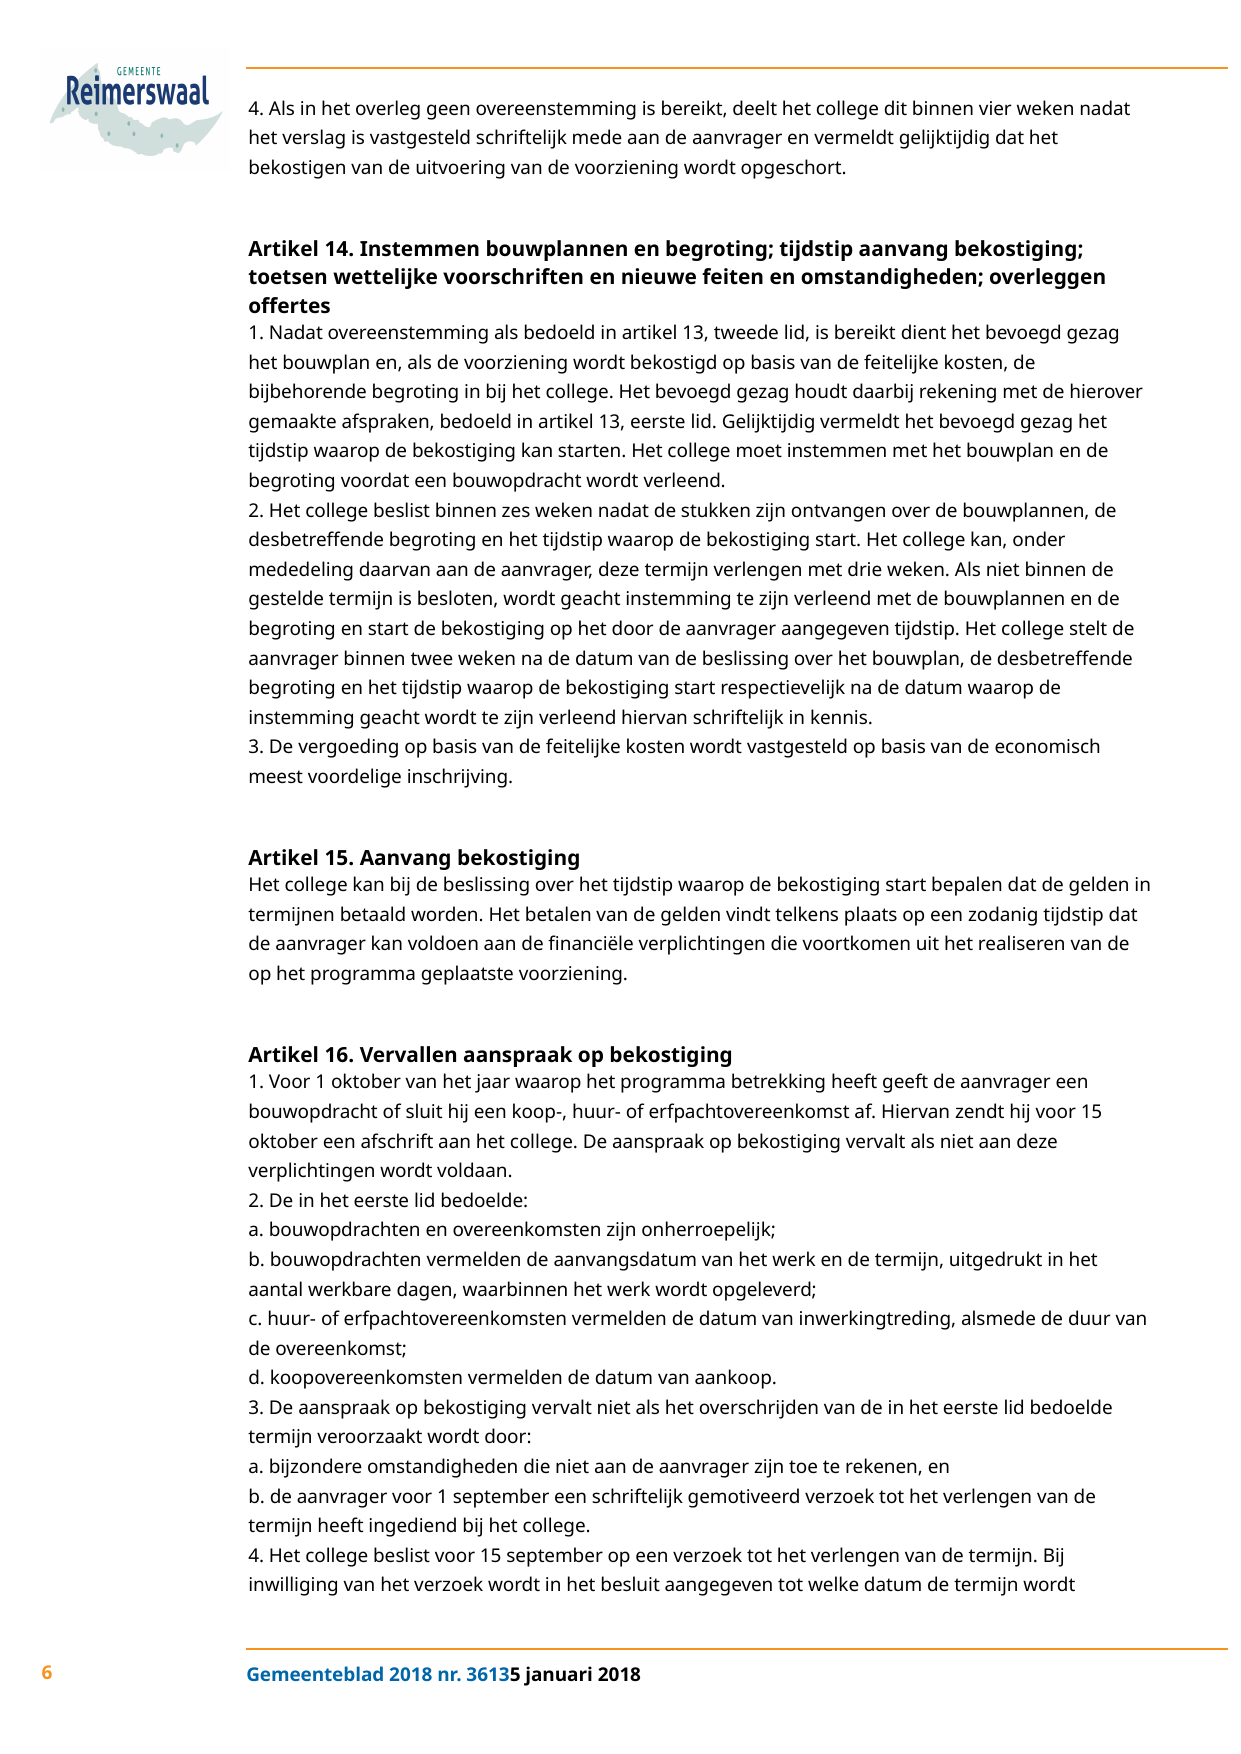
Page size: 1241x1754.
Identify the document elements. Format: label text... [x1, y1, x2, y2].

text 1. Voor 1 oktober van het jaar waarop het programma betrekking heeft geeft de aanvrager een bouwopdracht of sluit hij een koop-, huur- of erfpachtovereenkomst af. Hiervan zendt hij voor 15 oktober een afschrift aan het college. De aanspraak op bekostiging vervalt als niet aan deze verplichtingen wordt voldaan. [248, 1069, 1152, 1183]
text a. bouwopdrachten en overeenkomsten zijn onherroepelijk; [248, 1217, 1152, 1242]
text b. bouwopdrachten vermelden de aanvangsdatum van het werk en de termijn, uitgedrukt in het aantal werkbare dagen, waarbinnen het werk wordt opgeleverd; [248, 1246, 1152, 1301]
text Artikel 14. Instemmen bouwplannen en begroting; tijdstip aanvang bekostiging; toetsen wettelijke voorschriften en nieuwe feiten en omstandigheden; overleggen offertes [248, 234, 1152, 319]
text 4. Het college beslist voor 15 september op een verzoek tot het verlengen van de termijn. Bij inwilliging van het verzoek wordt in het besluit aangegeven tot welke datum de termijn wordt [248, 1542, 1152, 1597]
text 1. Nadat overeenstemming als bedoeld in artikel 13, tweede lid, is bereikt dient het bevoegd gezag het bouwplan en, als de voorziening wordt bekostigd op basis van de feitelijke kosten, de bijbehorende begroting in bij het college. Het bevoegd gezag houdt daarbij rekening met de hierover gemaakte afspraken, bedoeld in artikel 13, eerste lid. Gelijktijdig vermeldt het bevoegd gezag het tijdstip waarop de bekostiging kan starten. Het college moet instemmen met het bouwplan en de begroting voordat een bouwopdracht wordt verleend. [248, 319, 1152, 493]
text 2. De in het eerste lid bedoelde: [248, 1187, 1152, 1213]
text d. koopovereenkomsten vermelden de datum van aankoop. [248, 1364, 1152, 1390]
text Artikel 16. Vervallen aanspraak op bekostiging [248, 1040, 1152, 1069]
text 3. De aanspraak op bekostiging vervalt niet als het overschrijden van de in het eerste lid bedoelde termijn veroorzaakt wordt door: [248, 1394, 1152, 1449]
picture [41, 47, 231, 172]
text 2. Het college beslist binnen zes weken nadat de stukken zijn ontvangen over de bouwplannen, de desbetreffende begroting en het tijdstip waarop de bekostiging start. Het college kan, onder mededeling daarvan aan de aanvrager, deze termijn verlengen met drie weken. Als niet binnen de gestelde termijn is besloten, wordt geacht instemming te zijn verleend met de bouwplannen en de begroting en start de bekostiging op het door de aanvrager aangegeven tijdstip. Het college stelt de aanvrager binnen twee weken na de datum van de beslissing over het bouwplan, de desbetreffende begroting en het tijdstip waarop de bekostiging start respectievelijk na de datum waarop de instemming geacht wordt te zijn verleend hiervan schriftelijk in kennis. [248, 497, 1152, 729]
text Het college kan bij de beslissing over het tijdstip waarop de bekostiging start bepalen dat de gelden in termijnen betaald worden. Het betalen van de gelden vindt telkens plaats op een zodanig tijdstip dat de aanvrager kan voldoen aan de financiële verplichtingen die voortkomen uit het realiseren van de op het programma geplaatste voorziening. [248, 871, 1152, 986]
text Artikel 15. Aanvang bekostiging [248, 843, 1152, 871]
text c. huur- of erfpachtovereenkomsten vermelden de datum van inwerkingtreding, alsmede de duur van de overeenkomst; [248, 1305, 1152, 1361]
text b. de aanvrager voor 1 september een schriftelijk gemotiveerd verzoek tot het verlengen van de termijn heeft ingediend bij het college. [248, 1483, 1152, 1538]
text 3. De vergoeding op basis van de feitelijke kosten wordt vastgesteld op basis van de economisch meest voordelige inschrijving. [248, 733, 1152, 789]
text a. bijzondere omstandigheden die niet aan de aanvrager zijn toe te rekenen, en [248, 1453, 1152, 1479]
text 4. Als in het overleg geen overeenstemming is bereikt, deelt het college dit binnen vier weken nadat het verslag is vastgesteld schriftelijk mede aan de aanvrager en vermeldt gelijktijdig dat het bekostigen van de uitvoering van de voorziening wordt opgeschort. [248, 95, 1152, 180]
